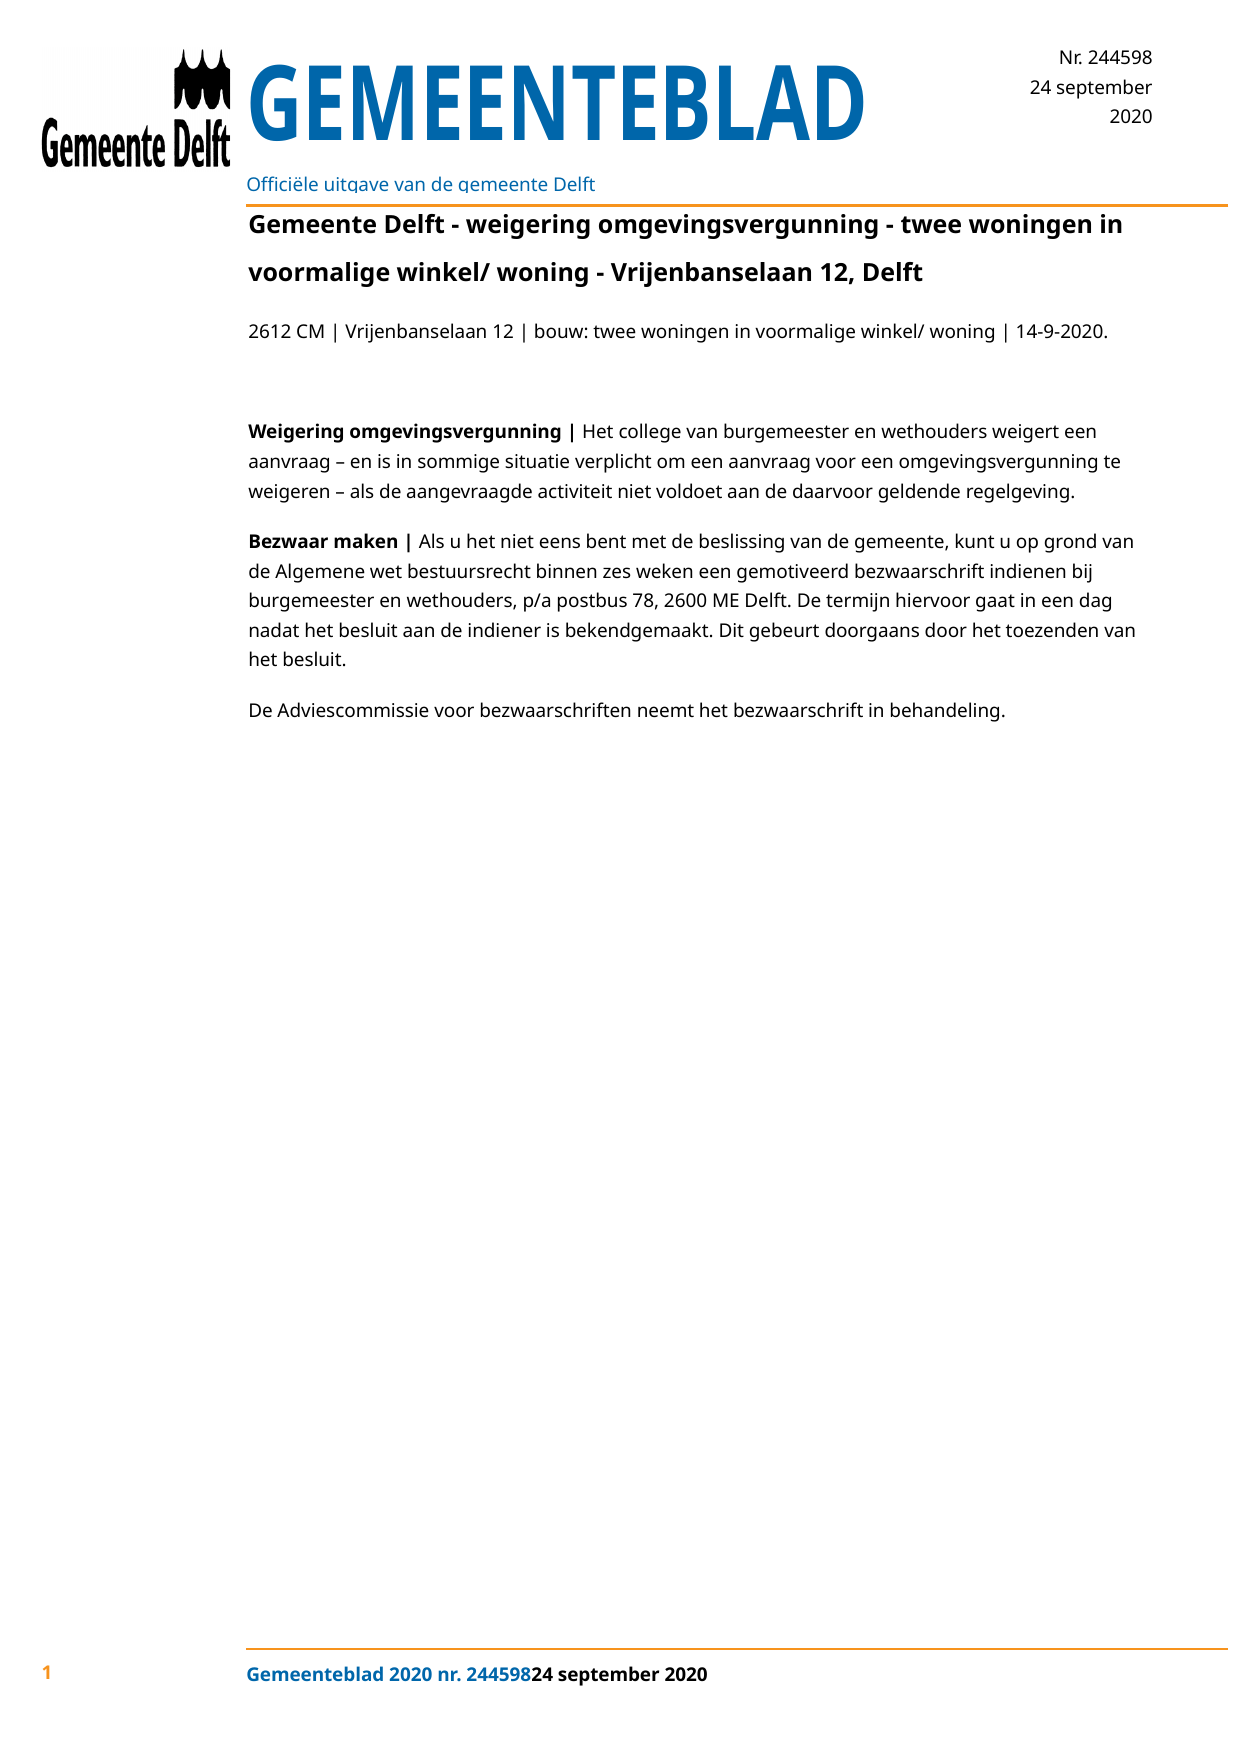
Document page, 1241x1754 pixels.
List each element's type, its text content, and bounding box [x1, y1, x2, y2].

text Gemeente Delft - weigering omgevingsvergunning - twee woningen in voormalige winkel/ woning - Vrijenbanselaan 12, Delft [248, 207, 1152, 288]
text 2612 CM | Vrijenbanselaan 12 | bouw: twee woningen in voormalige winkel/ woning | 14-9-2020. [248, 318, 1152, 344]
text Weigering omgevingsvergunning | Het college van burgemeester en wethouders weigert een aanvraag – en is in sommige situatie verplicht om een aanvraag voor een omgevingsvergunning te weigeren – als de aangevraagde activiteit niet voldoet aan de daarvoor geldende regelgeving. [248, 419, 1152, 504]
picture [41, 47, 231, 172]
text De Adviescommissie voor bezwaarschriften neemt het bezwaarschrift in behandeling. [248, 697, 1152, 723]
text Bezwaar maken | Als u het niet eens bent met de beslissing van de gemeente, kunt u op grond van de Algemene wet bestuursrecht binnen zes weken een gemotiveerd bezwaarschrift indienen bij burgemeester en wethouders, p/a postbus 78, 2600 ME Delft. De termijn hiervoor gaat in een dag nadat het besluit aan de indiener is bekendgemaakt. Dit gebeurt doorgaans door het toezenden van het besluit. [248, 528, 1152, 672]
